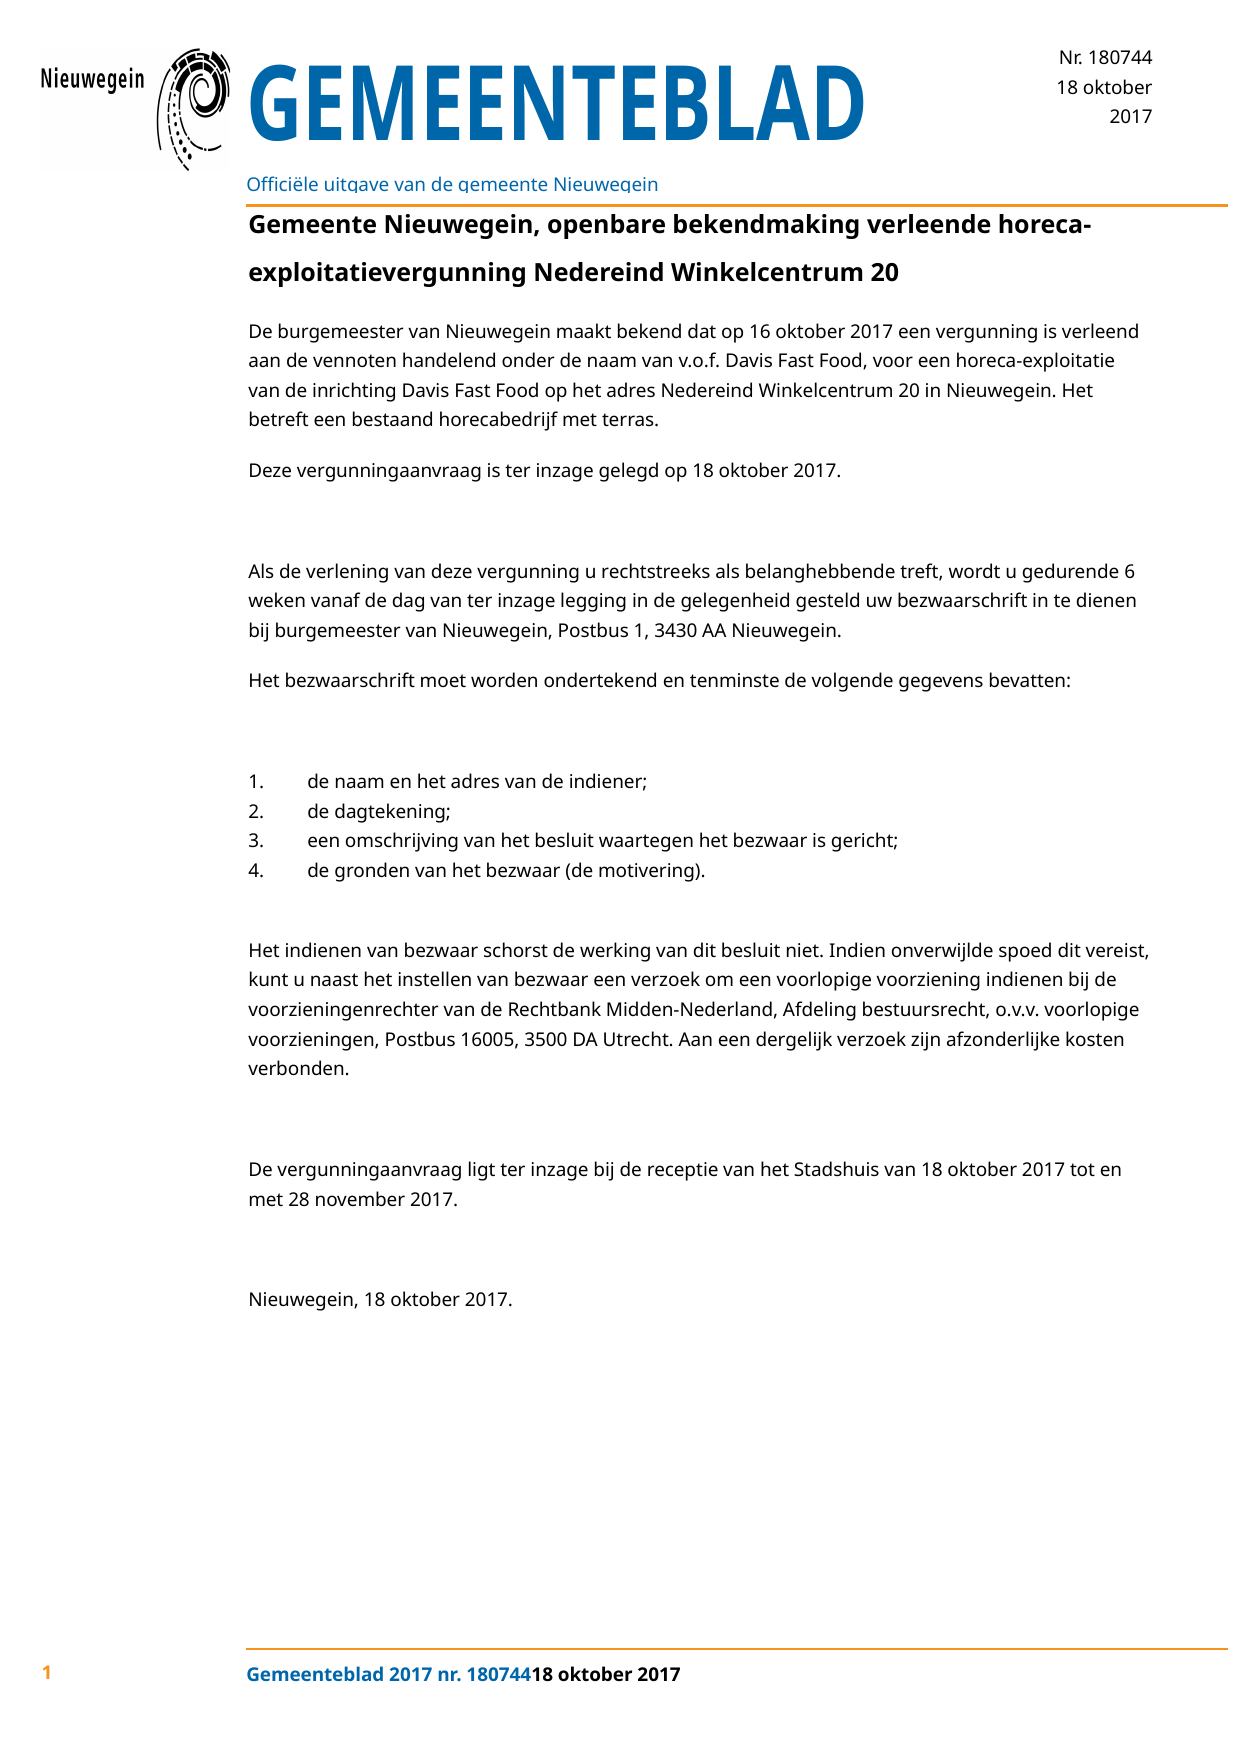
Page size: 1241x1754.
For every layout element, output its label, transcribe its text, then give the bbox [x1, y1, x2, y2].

text Deze vergunningaanvraag is ter inzage gelegd op 18 oktober 2017. [248, 457, 1152, 483]
list de gronden van het bezwaar (de motivering). [248, 857, 1152, 883]
text Gemeente Nieuwegein, openbare bekendmaking verleende horeca-exploitatievergunning Nedereind Winkelcentrum 20 [248, 207, 1152, 288]
picture [41, 47, 231, 172]
text De burgemeester van Nieuwegein maakt bekend dat op 16 oktober 2017 een vergunning is verleend aan de vennoten handelend onder de naam van v.o.f. Davis Fast Food, voor een horeca-exploitatie van de inrichting Davis Fast Food op het adres Nedereind Winkelcentrum 20 in Nieuwegein. Het betreft een bestaand horecabedrijf met terras. [248, 318, 1152, 432]
text Nieuwegein, 18 oktober 2017. [248, 1287, 1152, 1312]
text Als de verlening van deze vergunning u rechtstreeks als belanghebbende treft, wordt u gedurende 6 weken vanaf de dag van ter inzage legging in de gelegenheid gesteld uw bezwaarschrift in te dienen bij burgemeester van Nieuwegein, Postbus 1, 3430 AA Nieuwegein. [248, 558, 1152, 643]
list de naam en het adres van de indiener; [248, 768, 1152, 794]
list de dagtekening; [248, 798, 1152, 824]
list een omschrijving van het besluit waartegen het bezwaar is gericht; [248, 827, 1152, 853]
text Het indienen van bezwaar schorst de werking van dit besluit niet. Indien onverwijlde spoed dit vereist, kunt u naast het instellen van bezwaar een verzoek om een voorlopige voorziening indienen bij de voorzieningenrechter van de Rechtbank Midden-Nederland, Afdeling bestuursrecht, o.v.v. voorlopige voorzieningen, Postbus 16005, 3500 DA Utrecht. Aan een dergelijk verzoek zijn afzonderlijke kosten verbonden. [248, 937, 1152, 1081]
text De vergunningaanvraag ligt ter inzage bij de receptie van het Stadshuis van 18 oktober 2017 tot en met 28 november 2017. [248, 1156, 1152, 1212]
text Het bezwaarschrift moet worden ondertekend en tenminste de volgende gegevens bevatten: [248, 667, 1152, 693]
